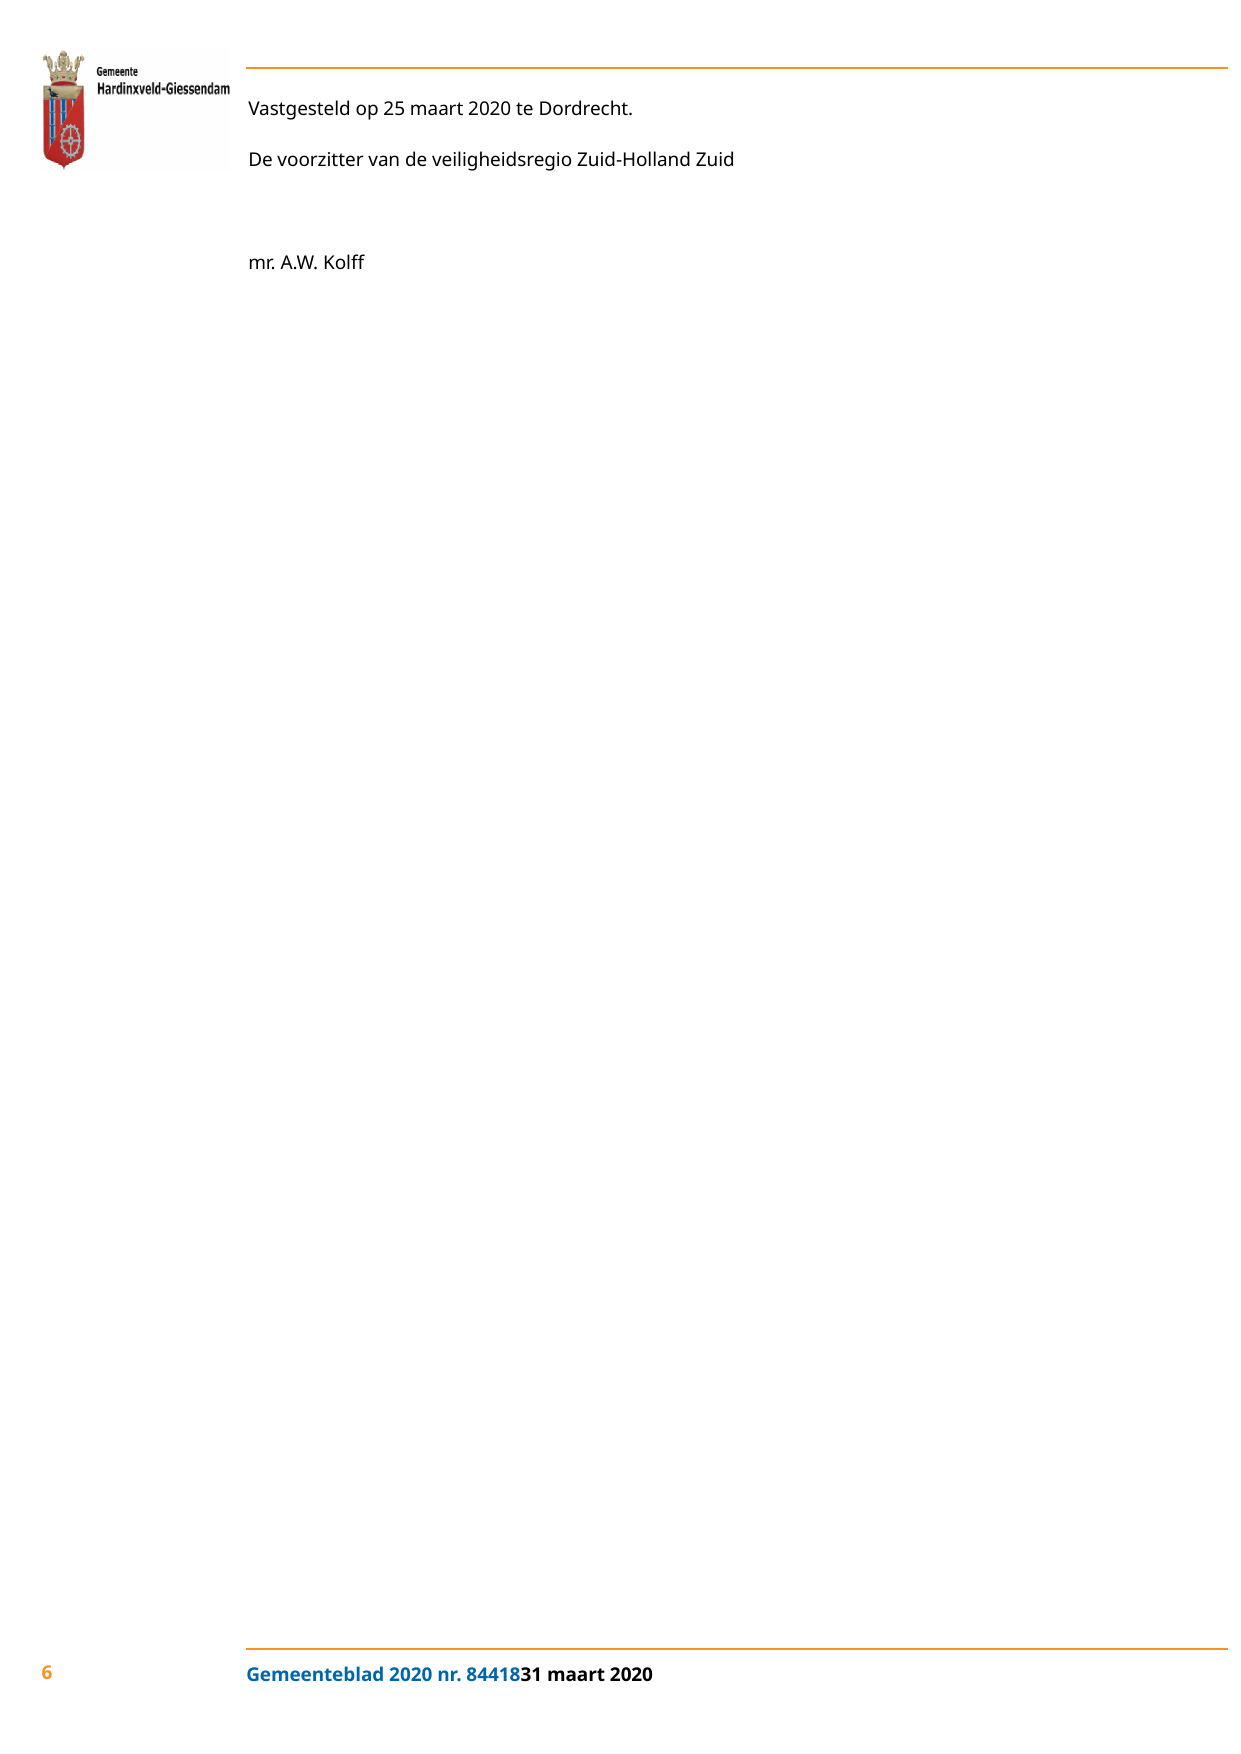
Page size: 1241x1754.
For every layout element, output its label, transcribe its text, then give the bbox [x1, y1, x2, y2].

text De voorzitter van de veiligheidsregio Zuid-Holland Zuid [248, 146, 1152, 172]
picture [41, 47, 231, 172]
text Vastgesteld op 25 maart 2020 te Dordrecht. [248, 95, 1152, 121]
text mr. A.W. Kolff [248, 249, 1152, 275]
